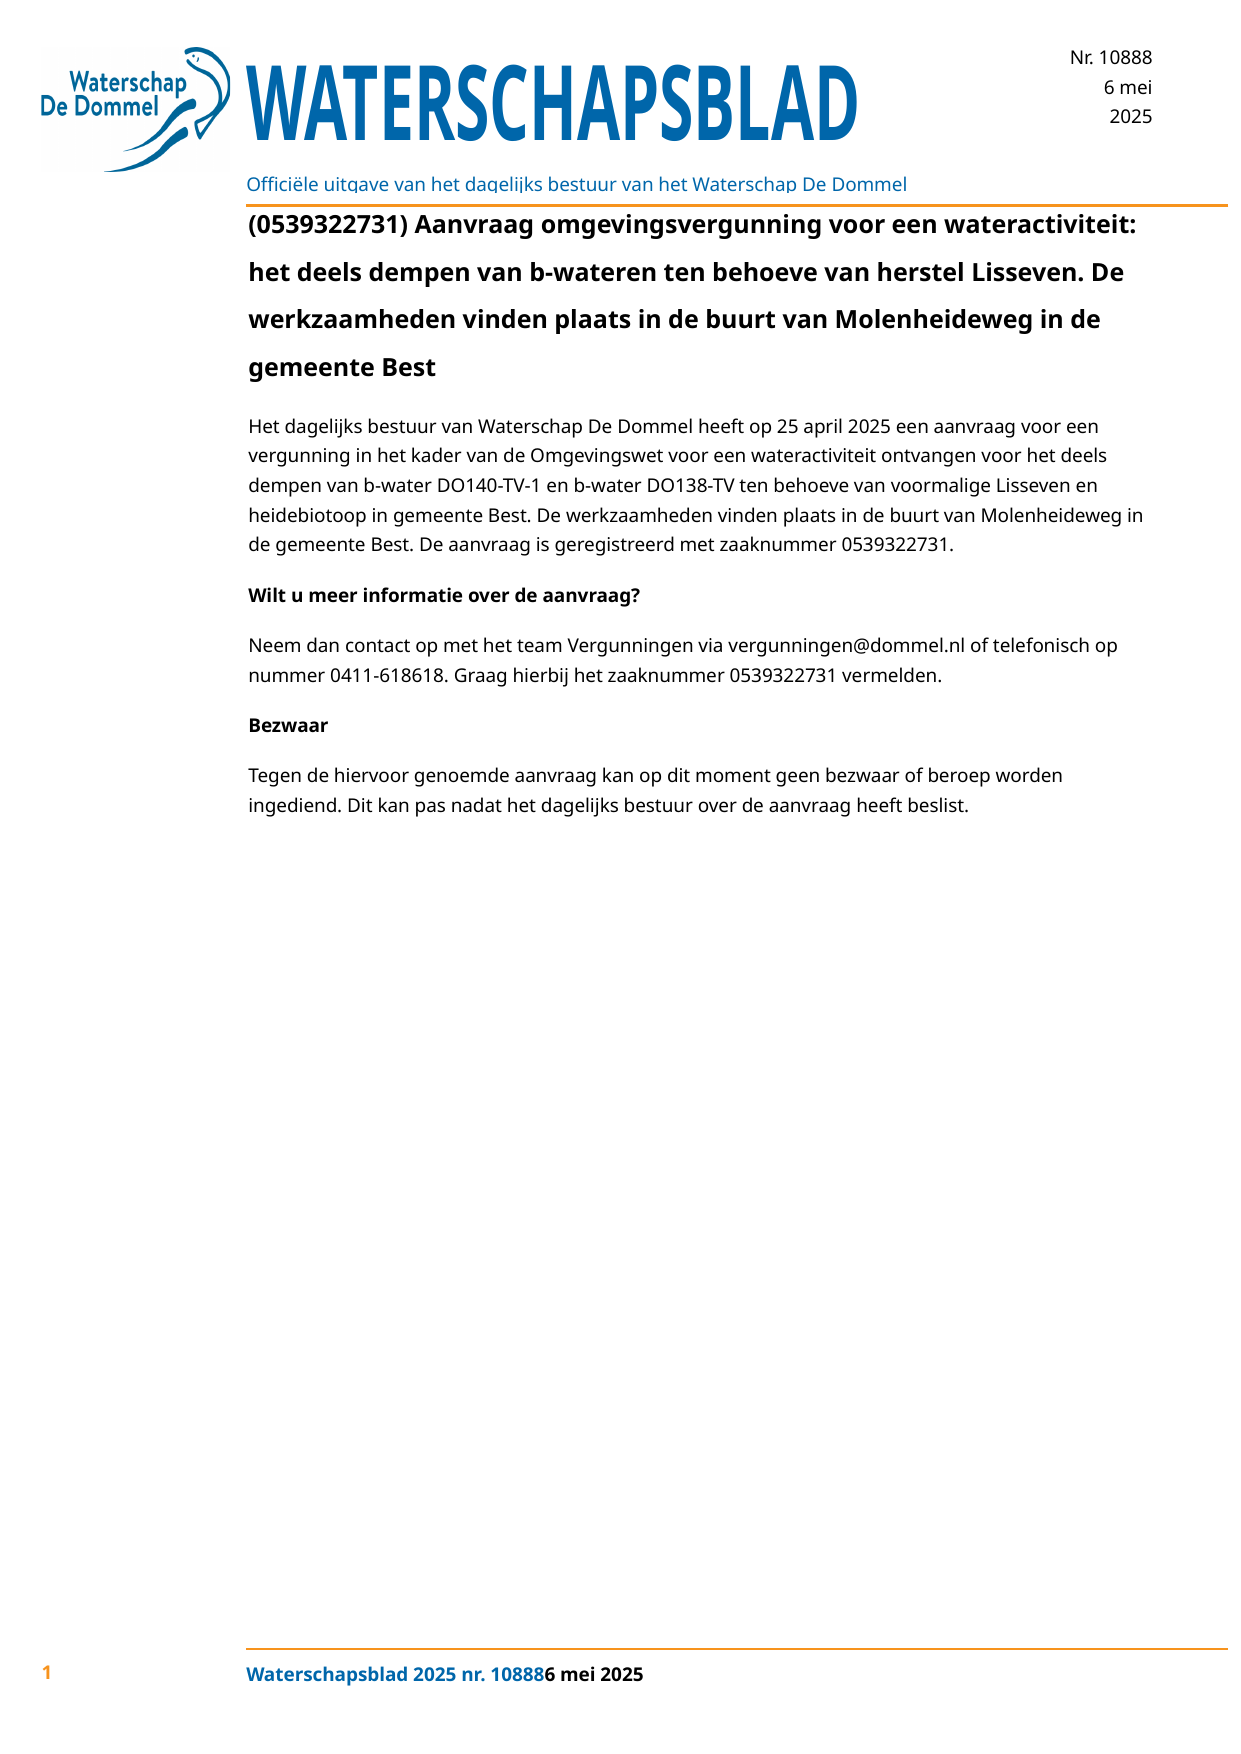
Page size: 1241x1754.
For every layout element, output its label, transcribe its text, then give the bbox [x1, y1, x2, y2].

text Neem dan contact op met het team Vergunningen via vergunningen@dommel.nl of telefonisch op nummer 0411-618618. Graag hierbij het zaaknummer 0539322731 vermelden. [248, 632, 1152, 688]
picture [41, 47, 231, 172]
text Bezwaar [248, 712, 1152, 738]
text Het dagelijks bestuur van Waterschap De Dommel heeft op 25 april 2025 een aanvraag voor een vergunning in het kader van de Omgevingswet voor een wateractiviteit ontvangen voor het deels dempen van b-water DO140-TV-1 en b-water DO138-TV ten behoeve van voormalige Lisseven en heidebiotoop in gemeente Best. De werkzaamheden vinden plaats in de buurt van Molenheideweg in de gemeente Best. De aanvraag is geregistreerd met zaaknummer 0539322731. [248, 413, 1152, 557]
text Tegen de hiervoor genoemde aanvraag kan op dit moment geen bezwaar of beroep worden ingediend. Dit kan pas nadat het dagelijks bestuur over de aanvraag heeft beslist. [248, 763, 1152, 818]
picture [204, 47, 231, 76]
picture [45, 99, 51, 111]
text (0539322731) Aanvraag omgevingsvergunning voor een wateractiviteit: het deels dempen van b-wateren ten behoeve van herstel Lisseven. De werkzaamheden vinden plaats in de buurt van Molenheideweg in de gemeente Best [248, 207, 1152, 384]
text Wilt u meer informatie over de aanvraag? [248, 582, 1152, 608]
picture [198, 118, 210, 131]
